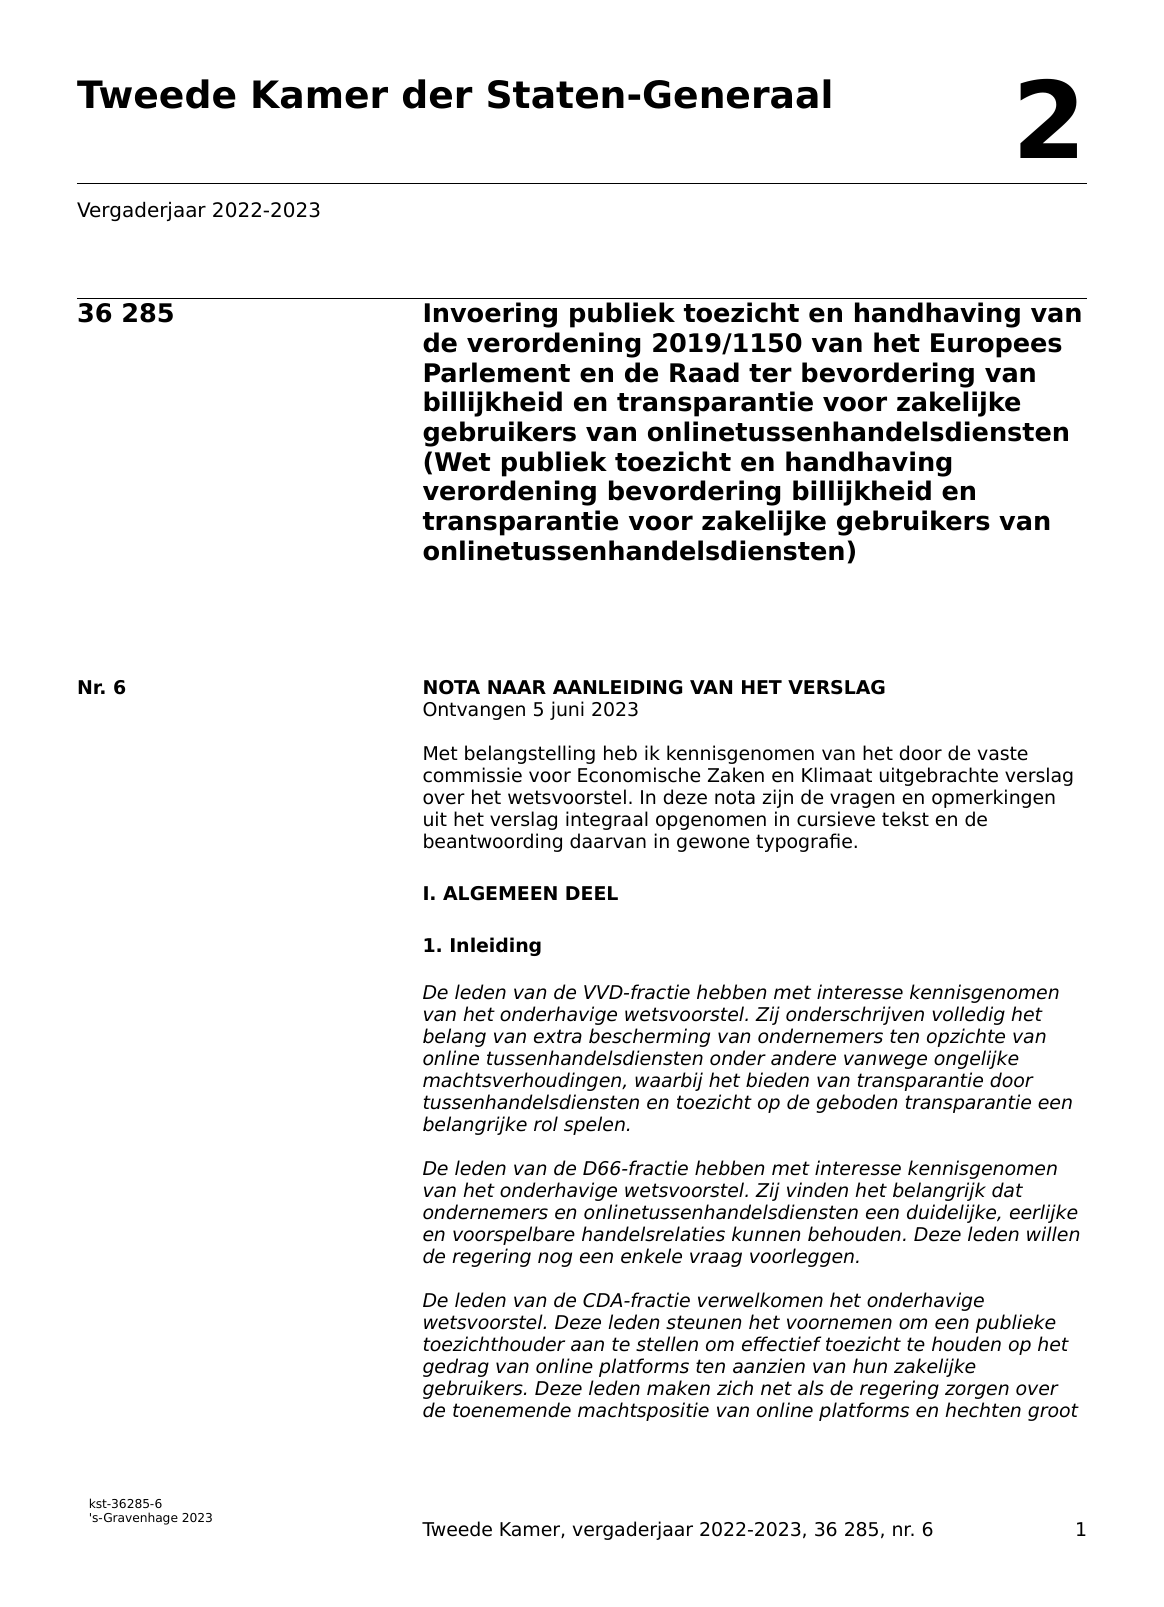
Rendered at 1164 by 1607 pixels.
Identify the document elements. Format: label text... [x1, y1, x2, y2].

subtitle Nr. 6 NOTA NAAR AANLEIDING VAN HET VERSLAG [77, 677, 1087, 699]
table_cell Vergaderjaar 2022-2023 [77, 184, 1087, 298]
table_header Tweede Kamer der Staten-Generaal [77, 59, 886, 183]
table_header 2 [886, 59, 1087, 183]
text De leden van de CDA-fractie verwelkomen het onderhavige wetsvoorstel. Deze leden steunen het voornemen om een publieke toezichthouder aan te stellen om effectief toezicht te houden op het gedrag van online platforms ten aanzien van hun zakelijke gebruikers. Deze leden maken zich net als de regering zorgen over de toenemende machtspositie van online platforms en hechten groot [422, 1290, 1087, 1422]
text Ontvangen 5 juni 2023 [422, 699, 1087, 721]
text kst-36285-6 [88, 1497, 323, 1511]
text Met belangstelling heb ik kennisgenomen van het door de vaste commissie voor Economische Zaken en Klimaat uitgebrachte verslag over het wetsvoorstel. In deze nota zijn de vragen en opmerkingen uit het verslag integraal opgenomen in cursieve tekst en de beantwoording daarvan in gewone typografie. [422, 743, 1087, 853]
subtitle I. ALGEMEEN DEEL [422, 883, 1087, 905]
text 's-Gravenhage 2023 [88, 1511, 323, 1525]
text De leden van de VVD-fractie hebben met interesse kennisgenomen van het onderhavige wetsvoorstel. Zij onderschrijven volledig het belang van extra bescherming van ondernemers ten opzichte van online tussenhandelsdiensten onder andere vanwege ongelijke machtsverhoudingen, waarbij het bieden van transparantie door tussenhandelsdiensten en toezicht op de geboden transparantie een belangrijke rol spelen. [422, 982, 1087, 1136]
subtitle 36 285 Invoering publiek toezicht en handhaving van de verordening 2019/1150 van het Europees Parlement en de Raad ter bevordering van billijkheid en transparantie voor zakelijke gebruikers van onlinetussenhandelsdiensten (Wet publiek toezicht en handhaving verordening bevordering billijkheid en transparantie voor zakelijke gebruikers van onlinetussenhandelsdiensten) [77, 299, 1087, 566]
text De leden van de D66-fractie hebben met interesse kennisgenomen van het onderhavige wetsvoorstel. Zij vinden het belangrijk dat ondernemers en onlinetussenhandelsdiensten een duidelijke, eerlijke en voorspelbare handelsrelaties kunnen behouden. Deze leden willen de regering nog een enkele vraag voorleggen. [422, 1158, 1087, 1268]
subtitle 1. Inleiding [422, 935, 1087, 957]
